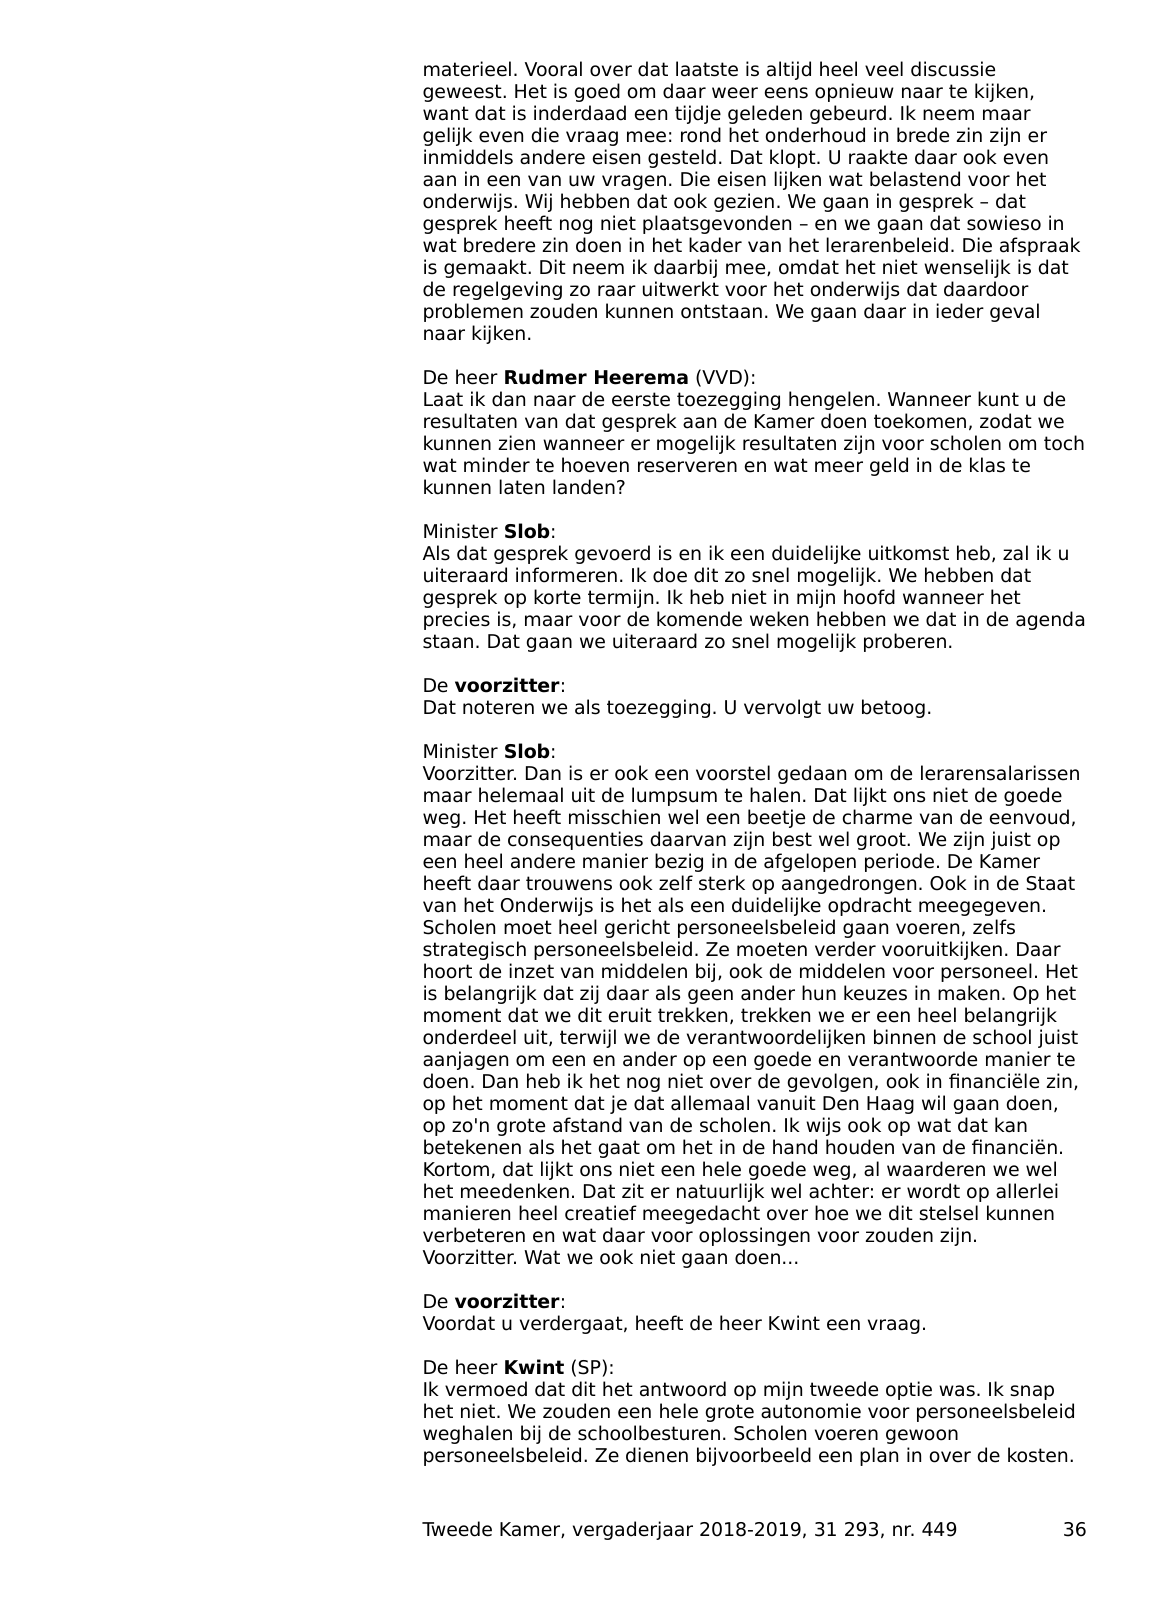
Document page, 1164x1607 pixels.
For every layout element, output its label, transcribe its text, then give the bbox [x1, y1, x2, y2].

text De heer Rudmer Heerema (VVD): [422, 367, 1087, 389]
text Als dat gesprek gevoerd is en ik een duidelijke uitkomst heb, zal ik u uiteraard informeren. Ik doe dit zo snel mogelijk. We hebben dat gesprek op korte termijn. Ik heb niet in mijn hoofd wanneer het precies is, maar voor de komende weken hebben we dat in de agenda staan. Dat gaan we uiteraard zo snel mogelijk proberen. [422, 543, 1087, 653]
text Voorzitter. Wat we ook niet gaan doen... [422, 1247, 1087, 1269]
text De heer Kwint (SP): [422, 1357, 1087, 1379]
text Minister Slob: [422, 741, 1087, 763]
text Voorzitter. Dan is er ook een voorstel gedaan om de lerarensalarissen maar helemaal uit de lumpsum te halen. Dat lijkt ons niet de goede weg. Het heeft misschien wel een beetje de charme van de eenvoud, maar de consequenties daarvan zijn best wel groot. We zijn juist op een heel andere manier bezig in de afgelopen periode. De Kamer heeft daar trouwens ook zelf sterk op aangedrongen. Ook in de Staat van het Onderwijs is het als een duidelijke opdracht meegegeven. Scholen moet heel gericht personeelsbeleid gaan voeren, zelfs strategisch personeelsbeleid. Ze moeten verder vooruitkijken. Daar hoort de inzet van middelen bij, ook de middelen voor personeel. Het is belangrijk dat zij daar als geen ander hun keuzes in maken. Op het moment dat we dit eruit trekken, trekken we er een heel belangrijk onderdeel uit, terwijl we de verantwoordelijken binnen de school juist aanjagen om een en ander op een goede en verantwoorde manier te doen. Dan heb ik het nog niet over de gevolgen, ook in financiële zin, op het moment dat je dat allemaal vanuit Den Haag wil gaan doen, op zo'n grote afstand van de scholen. Ik wijs ook op wat dat kan betekenen als het gaat om het in de hand houden van de financiën. Kortom, dat lijkt ons niet een hele goede weg, al waarderen we wel het meedenken. Dat zit er natuurlijk wel achter: er wordt op allerlei manieren heel creatief meegedacht over hoe we dit stelsel kunnen verbeteren en wat daar voor oplossingen voor zouden zijn. [422, 763, 1087, 1247]
text De voorzitter: [422, 1291, 1087, 1313]
text Laat ik dan naar de eerste toezegging hengelen. Wanneer kunt u de resultaten van dat gesprek aan de Kamer doen toekomen, zodat we kunnen zien wanneer er mogelijk resultaten zijn voor scholen om toch wat minder te hoeven reserveren en wat meer geld in de klas te kunnen laten landen? [422, 389, 1087, 499]
text De voorzitter: [422, 675, 1087, 697]
text Voordat u verdergaat, heeft de heer Kwint een vraag. [422, 1313, 1087, 1335]
text Dat noteren we als toezegging. U vervolgt uw betoog. [422, 697, 1087, 719]
text Minister Slob: [422, 521, 1087, 543]
text materieel. Vooral over dat laatste is altijd heel veel discussie geweest. Het is goed om daar weer eens opnieuw naar te kijken, want dat is inderdaad een tijdje geleden gebeurd. Ik neem maar gelijk even die vraag mee: rond het onderhoud in brede zin zijn er inmiddels andere eisen gesteld. Dat klopt. U raakte daar ook even aan in een van uw vragen. Die eisen lijken wat belastend voor het onderwijs. Wij hebben dat ook gezien. We gaan in gesprek – dat gesprek heeft nog niet plaatsgevonden – en we gaan dat sowieso in wat bredere zin doen in het kader van het lerarenbeleid. Die afspraak is gemaakt. Dit neem ik daarbij mee, omdat het niet wenselijk is dat de regelgeving zo raar uitwerkt voor het onderwijs dat daardoor problemen zouden kunnen ontstaan. We gaan daar in ieder geval naar kijken. [422, 59, 1087, 345]
text Ik vermoed dat dit het antwoord op mijn tweede optie was. Ik snap het niet. We zouden een hele grote autonomie voor personeelsbeleid weghalen bij de schoolbesturen. Scholen voeren gewoon personeelsbeleid. Ze dienen bijvoorbeeld een plan in over de kosten. [422, 1379, 1087, 1467]
